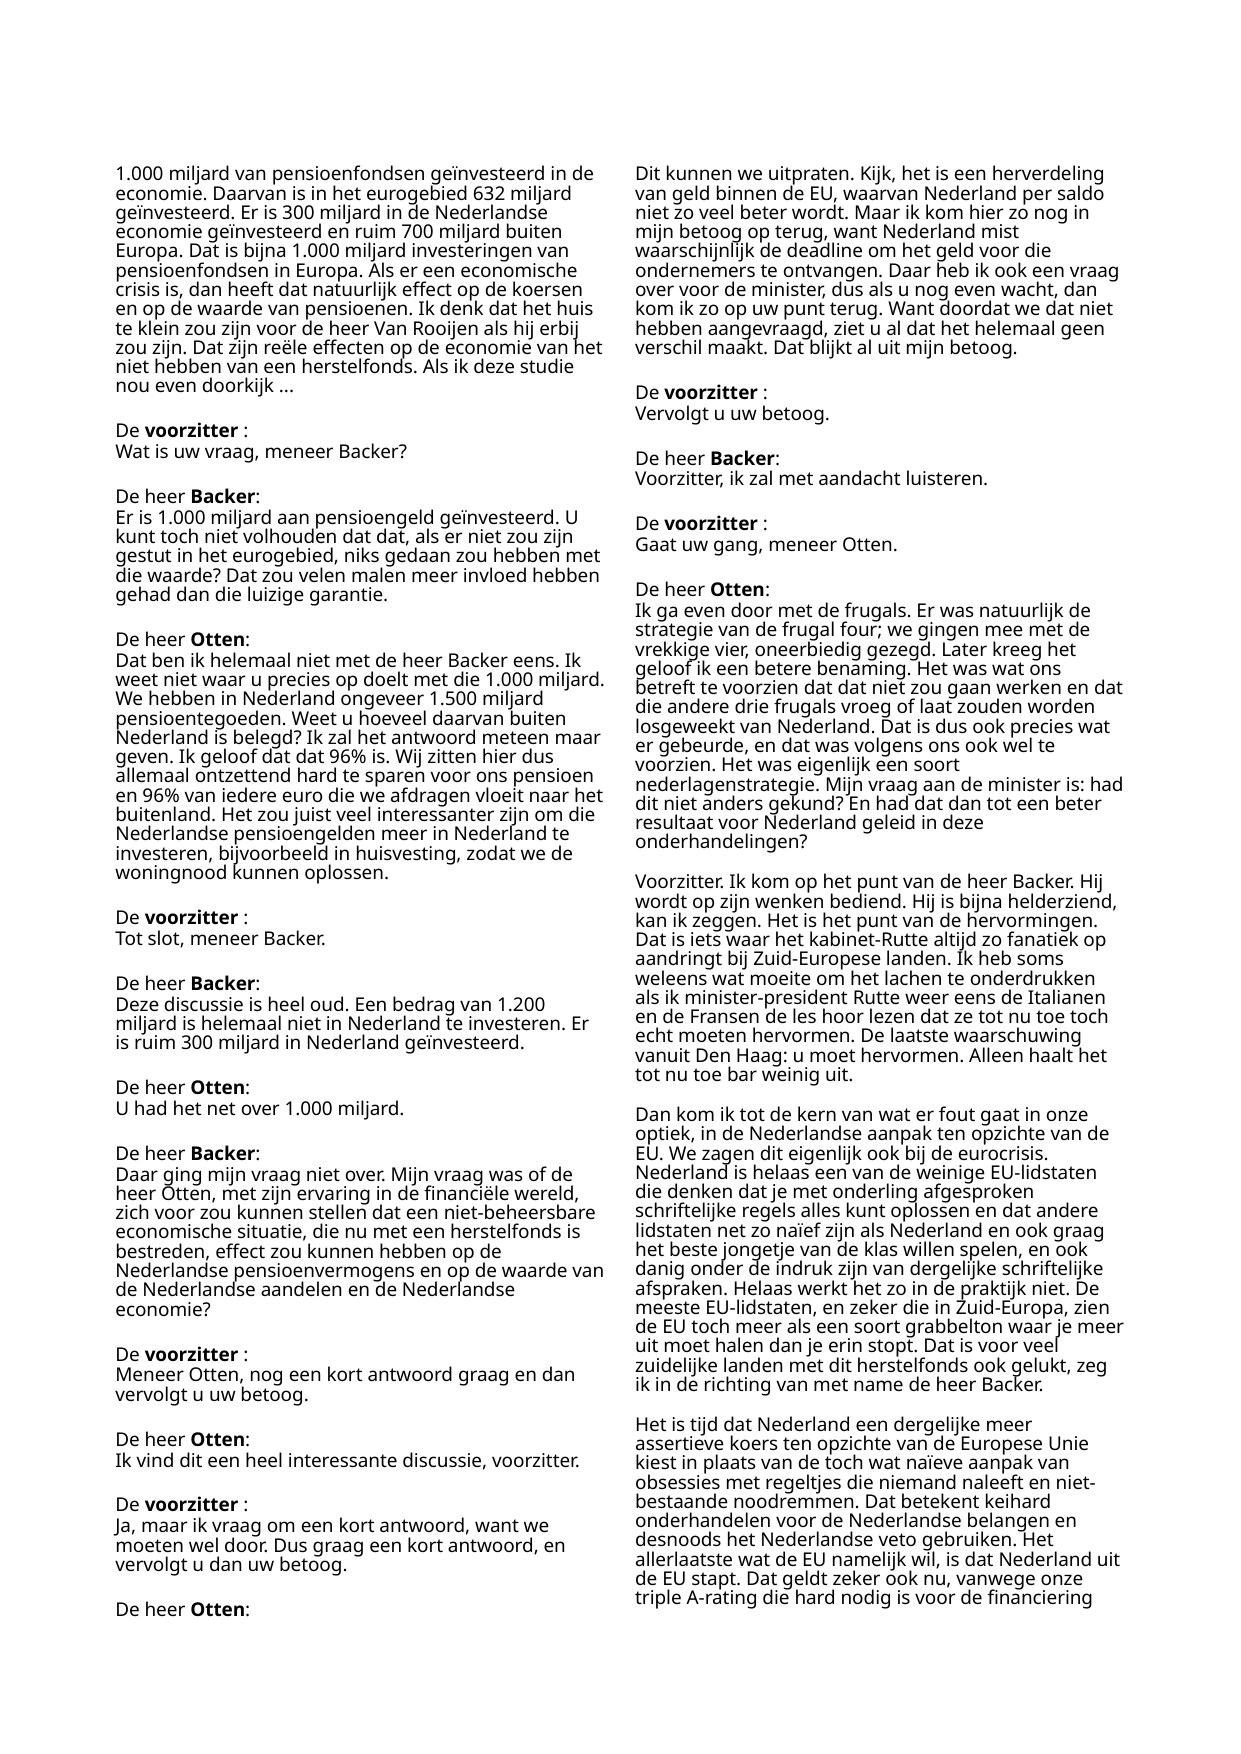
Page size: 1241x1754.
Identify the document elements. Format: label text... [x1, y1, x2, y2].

text Wat is uw vraag, meneer Backer? [115, 443, 605, 462]
text Vervolgt u uw betoog. [635, 404, 1125, 424]
text U had het net over 1.000 miljard. [115, 1100, 605, 1119]
text De voorzitter : [115, 1341, 605, 1366]
text Dat ben ik helemaal niet met de heer Backer eens. Ik weet niet waar u precies op doelt met die 1.000 miljard. We hebben in Nederland ongeveer 1.500 miljard pensioentegoeden. Weet u hoeveel daarvan buiten Nederland is belegd? Ik zal het antwoord meteen maar geven. Ik geloof dat dat 96% is. Wij zitten hier dus allemaal ontzettend hard te sparen voor ons pensioen en 96% van iedere euro die we afdragen vloeit naar het buitenland. Het zou juist veel interessanter zijn om die Nederlandse pensioengelden meer in Nederland te investeren, bijvoorbeeld in huisvesting, zodat we de woningnood kunnen oplossen. [115, 652, 605, 883]
text De heer Backer: [115, 483, 605, 509]
text De heer Otten: [115, 1074, 605, 1100]
text De voorzitter : [635, 379, 1125, 404]
text De voorzitter : [635, 511, 1125, 536]
text De heer Backer: [115, 1140, 605, 1166]
text Dit kunnen we uitpraten. Kijk, het is een herverdeling van geld binnen de EU, waarvan Nederland per saldo niet zo veel beter wordt. Maar ik kom hier zo nog in mijn betoog op terug, want Nederland mist waarschijnlijk de deadline om het geld voor die ondernemers te ontvangen. Daar heb ik ook een vraag over voor de minister, dus als u nog even wacht, dan kom ik zo op uw punt terug. Want doordat we dat niet hebben aangevraagd, ziet u al dat het helemaal geen verschil maakt. Dat blijkt al uit mijn betoog. [635, 165, 1125, 358]
text Meneer Otten, nog een kort antwoord graag en dan vervolgt u uw betoog. [115, 1366, 605, 1405]
text Voorzitter, ik zal met aandacht luisteren. [635, 470, 1125, 490]
text De voorzitter : [115, 904, 605, 930]
text Het is tijd dat Nederland een dergelijke meer assertieve koers ten opzichte van de Europese Unie kiest in plaats van de toch wat naïeve aanpak van obsessies met regeltjes die niemand naleeft en niet-bestaande noodremmen. Dat betekent keihard onderhandelen voor de Nederlandse belangen en desnoods het Nederlandse veto gebruiken. Het allerlaatste wat de EU namelijk wil, is dat Nederland uit de EU stapt. Dat geldt zeker ook nu, vanwege onze triple A-rating die hard nodig is voor de financiering [635, 1416, 1125, 1608]
text Tot slot, meneer Backer. [115, 930, 605, 949]
text Deze discussie is heel oud. Een bedrag van 1.200 miljard is helemaal niet in Nederland te investeren. Er is ruim 300 miljard in Nederland geïnvesteerd. [115, 996, 605, 1053]
text De heer Backer: [115, 970, 605, 996]
text De heer Backer: [635, 445, 1125, 470]
text Voorzitter. Ik kom op het punt van de heer Backer. Hij wordt op zijn wenken bediend. Hij is bijna helderziend, kan ik zeggen. Het is het punt van de hervormingen. Dat is iets waar het kabinet-Rutte altijd zo fanatiek op aandringt bij Zuid-Europese landen. Ik heb soms weleens wat moeite om het lachen te onderdrukken als ik minister-president Rutte weer eens de Italianen en de Fransen de les hoor lezen dat ze tot nu toe toch echt moeten hervormen. De laatste waarschuwing vanuit Den Haag: u moet hervormen. Alleen haalt het tot nu toe bar weinig uit. [635, 873, 1125, 1085]
text De heer Otten: [115, 1596, 605, 1622]
text Ik ga even door met de frugals. Er was natuurlijk de strategie van de frugal four; we gingen mee met de vrekkige vier, oneerbiedig gezegd. Later kreeg het geloof ik een betere benaming. Het was wat ons betreft te voorzien dat dat niet zou gaan werken en dat die andere drie frugals vroeg of laat zouden worden losgeweekt van Nederland. Dat is dus ook precies wat er gebeurde, en dat was volgens ons ook wel te voorzien. Het was eigenlijk een soort nederlagenstrategie. Mijn vraag aan de minister is: had dit niet anders gekund? En had dat dan tot een beter resultaat voor Nederland geleid in deze onderhandelingen? [635, 602, 1125, 853]
text Ja, maar ik vraag om een kort antwoord, want we moeten wel door. Dus graag een kort antwoord, en vervolgt u dan uw betoog. [115, 1517, 605, 1575]
text De heer Otten: [115, 1426, 605, 1452]
text De heer Otten: [115, 626, 605, 652]
text Er is 1.000 miljard aan pensioengeld geïnvesteerd. U kunt toch niet volhouden dat dat, als er niet zou zijn gestut in het eurogebied, niks gedaan zou hebben met die waarde? Dat zou velen malen meer invloed hebben gehad dan die luizige garantie. [115, 509, 605, 605]
text Daar ging mijn vraag niet over. Mijn vraag was of de heer Otten, met zijn ervaring in de financiële wereld, zich voor zou kunnen stellen dat een niet-beheersbare economische situatie, die nu met een herstelfonds is bestreden, effect zou kunnen hebben op de Nederlandse pensioenvermogens en op de waarde van de Nederlandse aandelen en de Nederlandse economie? [115, 1166, 605, 1320]
text Gaat uw gang, meneer Otten. [635, 536, 1125, 556]
text De voorzitter : [115, 1492, 605, 1517]
text Dan kom ik tot de kern van wat er fout gaat in onze optiek, in de Nederlandse aanpak ten opzichte van de EU. We zagen dit eigenlijk ook bij de eurocrisis. Nederland is helaas een van de weinige EU-lidstaten die denken dat je met onderling afgesproken schriftelijke regels alles kunt oplossen en dat andere lidstaten net zo naïef zijn als Nederland en ook graag het beste jongetje van de klas willen spelen, en ook danig onder de indruk zijn van dergelijke schriftelijke afspraken. Helaas werkt het zo in de praktijk niet. De meeste EU-lidstaten, en zeker die in Zuid-Europa, zien de EU toch meer als een soort grabbelton waar je meer uit moet halen dan je erin stopt. Dat is voor veel zuidelijke landen met dit herstelfonds ook gelukt, zeg ik in de richting van met name de heer Backer. [635, 1106, 1125, 1395]
text De heer Otten: [635, 576, 1125, 602]
text 1.000 miljard van pensioenfondsen geïnvesteerd in de economie. Daarvan is in het eurogebied 632 miljard geïnvesteerd. Er is 300 miljard in de Nederlandse economie geïnvesteerd en ruim 700 miljard buiten Europa. Dat is bijna 1.000 miljard investeringen van pensioenfondsen in Europa. Als er een economische crisis is, dan heeft dat natuurlijk effect op de koersen en op de waarde van pensioenen. Ik denk dat het huis te klein zou zijn voor de heer Van Rooijen als hij erbij zou zijn. Dat zijn reële effecten op de economie van het niet hebben van een herstelfonds. Als ik deze studie nou even doorkijk ... [115, 165, 605, 397]
text Ik vind dit een heel interessante discussie, voorzitter. [115, 1452, 605, 1471]
text De voorzitter : [115, 417, 605, 443]
